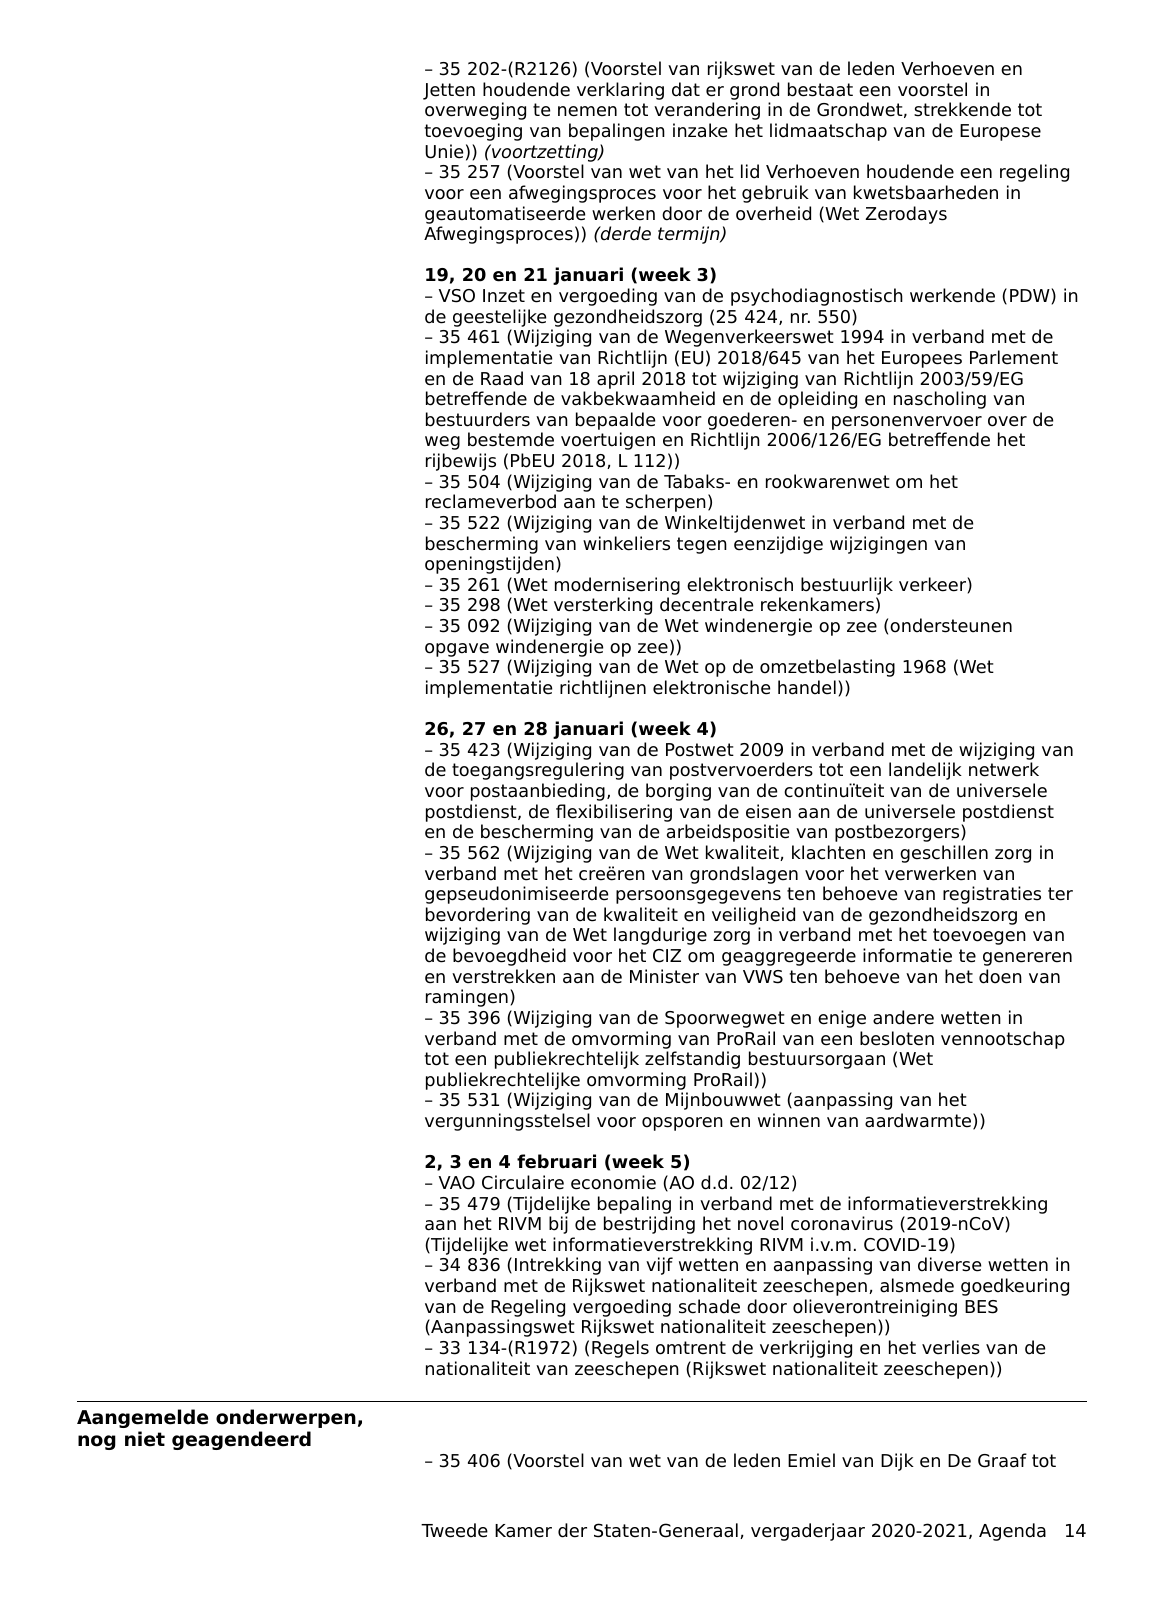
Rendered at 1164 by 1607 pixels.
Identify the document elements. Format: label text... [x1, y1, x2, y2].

table_cell [77, 843, 401, 1008]
table_header [418, 1402, 1087, 1451]
table_cell [77, 472, 401, 513]
table_cell – 35 406 (Voorstel van wet van de leden Emiel van Dijk en De Graaf tot [418, 1451, 1087, 1471]
table_cell [77, 1090, 401, 1132]
table_cell [77, 1451, 401, 1471]
table_cell – VAO Circulaire economie (AO d.d. 02/12) [418, 1173, 1087, 1193]
table_cell – 35 527 (Wijziging van de Wet op de omzetbelasting 1968 (Wet implementatie richtlijnen elektronische handel)) [418, 657, 1087, 698]
table_cell [77, 59, 401, 162]
table_cell [77, 265, 401, 286]
table_cell [77, 657, 401, 698]
table_cell 2, 3 en 4 februari (week 5) [418, 1152, 1087, 1173]
table_cell [401, 286, 418, 327]
table_cell 19, 20 en 21 januari (week 3) [418, 265, 1087, 286]
table_cell – 35 202-(R2126) (Voorstel van rijkswet van de leden Verhoeven en Jetten houdende verklaring dat er grond bestaat een voorstel in overweging te nemen tot verandering in de Grondwet, strekkende tot toevoeging van bepalingen inzake het lidmaatschap van de Europese Unie)) (voortzetting) [418, 59, 1087, 162]
table_cell – 35 396 (Wijziging van de Spoorwegwet en enige andere wetten in verband met de omvorming van ProRail van een besloten vennootschap tot een publiekrechtelijk zelfstandig bestuursorgaan (Wet publiekrechtelijke omvorming ProRail)) [418, 1008, 1087, 1090]
table_cell [401, 699, 418, 719]
table_cell [401, 513, 418, 575]
table_cell [401, 472, 418, 513]
table_cell [401, 843, 418, 1008]
table_cell – 35 423 (Wijziging van de Postwet 2009 in verband met de wijziging van de toegangsregulering van postvervoerders tot een landelijk netwerk voor postaanbieding, de borging van de continuïteit van de universele postdienst, de flexibilisering van de eisen aan de universele postdienst en de bescherming van de arbeidspositie van postbezorgers) [418, 740, 1087, 843]
table_cell – 33 134-(R1972) (Regels omtrent de verkrijging en het verlies van de nationaliteit van zeeschepen (Rijkswet nationaliteit zeeschepen)) [418, 1338, 1087, 1379]
table_cell [401, 162, 418, 245]
table_cell [77, 595, 401, 616]
table_cell [401, 1173, 418, 1193]
table_cell – 34 836 (Intrekking van vijf wetten en aanpassing van diverse wetten in verband met de Rijkswet nationaliteit zeeschepen, alsmede goedkeuring van de Regeling vergoeding schade door olieverontreiniging BES (Aanpassingswet Rijkswet nationaliteit zeeschepen)) [418, 1255, 1087, 1338]
table_cell [77, 575, 401, 595]
table_cell [77, 1132, 401, 1152]
table_cell [401, 1194, 418, 1255]
table_cell [77, 616, 401, 657]
table_cell – 35 298 (Wet versterking decentrale rekenkamers) [418, 595, 1087, 616]
table_cell [77, 1173, 401, 1193]
table_cell [401, 1451, 418, 1471]
table_cell [401, 59, 418, 162]
table_cell – VSO Inzet en vergoeding van de psychodiagnostisch werkende (PDW) in de geestelijke gezondheidszorg (25 424, nr. 550) [418, 286, 1087, 327]
table_cell – 35 531 (Wijziging van de Mijnbouwwet (aanpassing van het vergunningsstelsel voor opsporen en winnen van aardwarmte)) [418, 1090, 1087, 1132]
table_cell [77, 513, 401, 575]
table_cell [418, 1132, 1087, 1152]
table_cell [77, 286, 401, 327]
table_cell – 35 257 (Voorstel van wet van het lid Verhoeven houdende een regeling voor een afwegingsproces voor het gebruik van kwetsbaarheden in geautomatiseerde werken door de overheid (Wet Zerodays Afwegingsproces)) (derde termijn) [418, 162, 1087, 245]
table_cell [77, 1008, 401, 1090]
table_cell [401, 1132, 418, 1152]
table_header Aangemelde onderwerpen, nog niet geagendeerd [77, 1402, 401, 1451]
table_cell 26, 27 en 28 januari (week 4) [418, 719, 1087, 740]
table_cell [401, 265, 418, 286]
table_cell [401, 1338, 418, 1379]
table_cell [418, 245, 1087, 265]
table_cell [401, 719, 418, 740]
table_cell – 35 562 (Wijziging van de Wet kwaliteit, klachten en geschillen zorg in verband met het creëren van grondslagen voor het verwerken van gepseudonimiseerde persoonsgegevens ten behoeve van registraties ter bevordering van de kwaliteit en veiligheid van de gezondheidszorg en wijziging van de Wet langdurige zorg in verband met het toevoegen van de bevoegdheid voor het CIZ om geaggregeerde informatie te genereren en verstrekken aan de Minister van VWS ten behoeve van het doen van ramingen) [418, 843, 1087, 1008]
table_cell [401, 1008, 418, 1090]
table_cell – 35 522 (Wijziging van de Winkeltijdenwet in verband met de bescherming van winkeliers tegen eenzijdige wijzigingen van openingstijden) [418, 513, 1087, 575]
table_cell [77, 1152, 401, 1173]
table_cell [77, 1255, 401, 1338]
table_cell [401, 245, 418, 265]
table_cell – 35 479 (Tijdelijke bepaling in verband met de informatieverstrekking aan het RIVM bij de bestrijding het novel coronavirus (2019-nCoV) (Tijdelijke wet informatieverstrekking RIVM i.v.m. COVID-19) [418, 1194, 1087, 1255]
table_cell – 35 092 (Wijziging van de Wet windenergie op zee (ondersteunen opgave windenergie op zee)) [418, 616, 1087, 657]
table_cell [401, 1090, 418, 1132]
table_cell [401, 616, 418, 657]
table_cell [77, 740, 401, 843]
table_header [401, 1402, 418, 1451]
table_cell – 35 261 (Wet modernisering elektronisch bestuurlijk verkeer) [418, 575, 1087, 595]
table_cell [77, 719, 401, 740]
table_cell [418, 699, 1087, 719]
table_cell [401, 740, 418, 843]
table_cell – 35 504 (Wijziging van de Tabaks- en rookwarenwet om het reclameverbod aan te scherpen) [418, 472, 1087, 513]
table_cell [401, 327, 418, 472]
table_cell [401, 1255, 418, 1338]
table_cell [77, 1194, 401, 1255]
table_cell [77, 327, 401, 472]
table_cell [77, 699, 401, 719]
table_cell [401, 1152, 418, 1173]
table_cell [401, 575, 418, 595]
table_cell [401, 595, 418, 616]
table_cell – 35 461 (Wijziging van de Wegenverkeerswet 1994 in verband met de implementatie van Richtlijn (EU) 2018/645 van het Europees Parlement en de Raad van 18 april 2018 tot wijziging van Richtlijn 2003/59/EG betreffende de vakbekwaamheid en de opleiding en nascholing van bestuurders van bepaalde voor goederen- en personenvervoer over de weg bestemde voertuigen en Richtlijn 2006/126/EG betreffende het rijbewijs (PbEU 2018, L 112)) [418, 327, 1087, 472]
table_cell [77, 245, 401, 265]
table_cell [401, 657, 418, 698]
table_cell [77, 1338, 401, 1379]
table_cell [77, 162, 401, 245]
